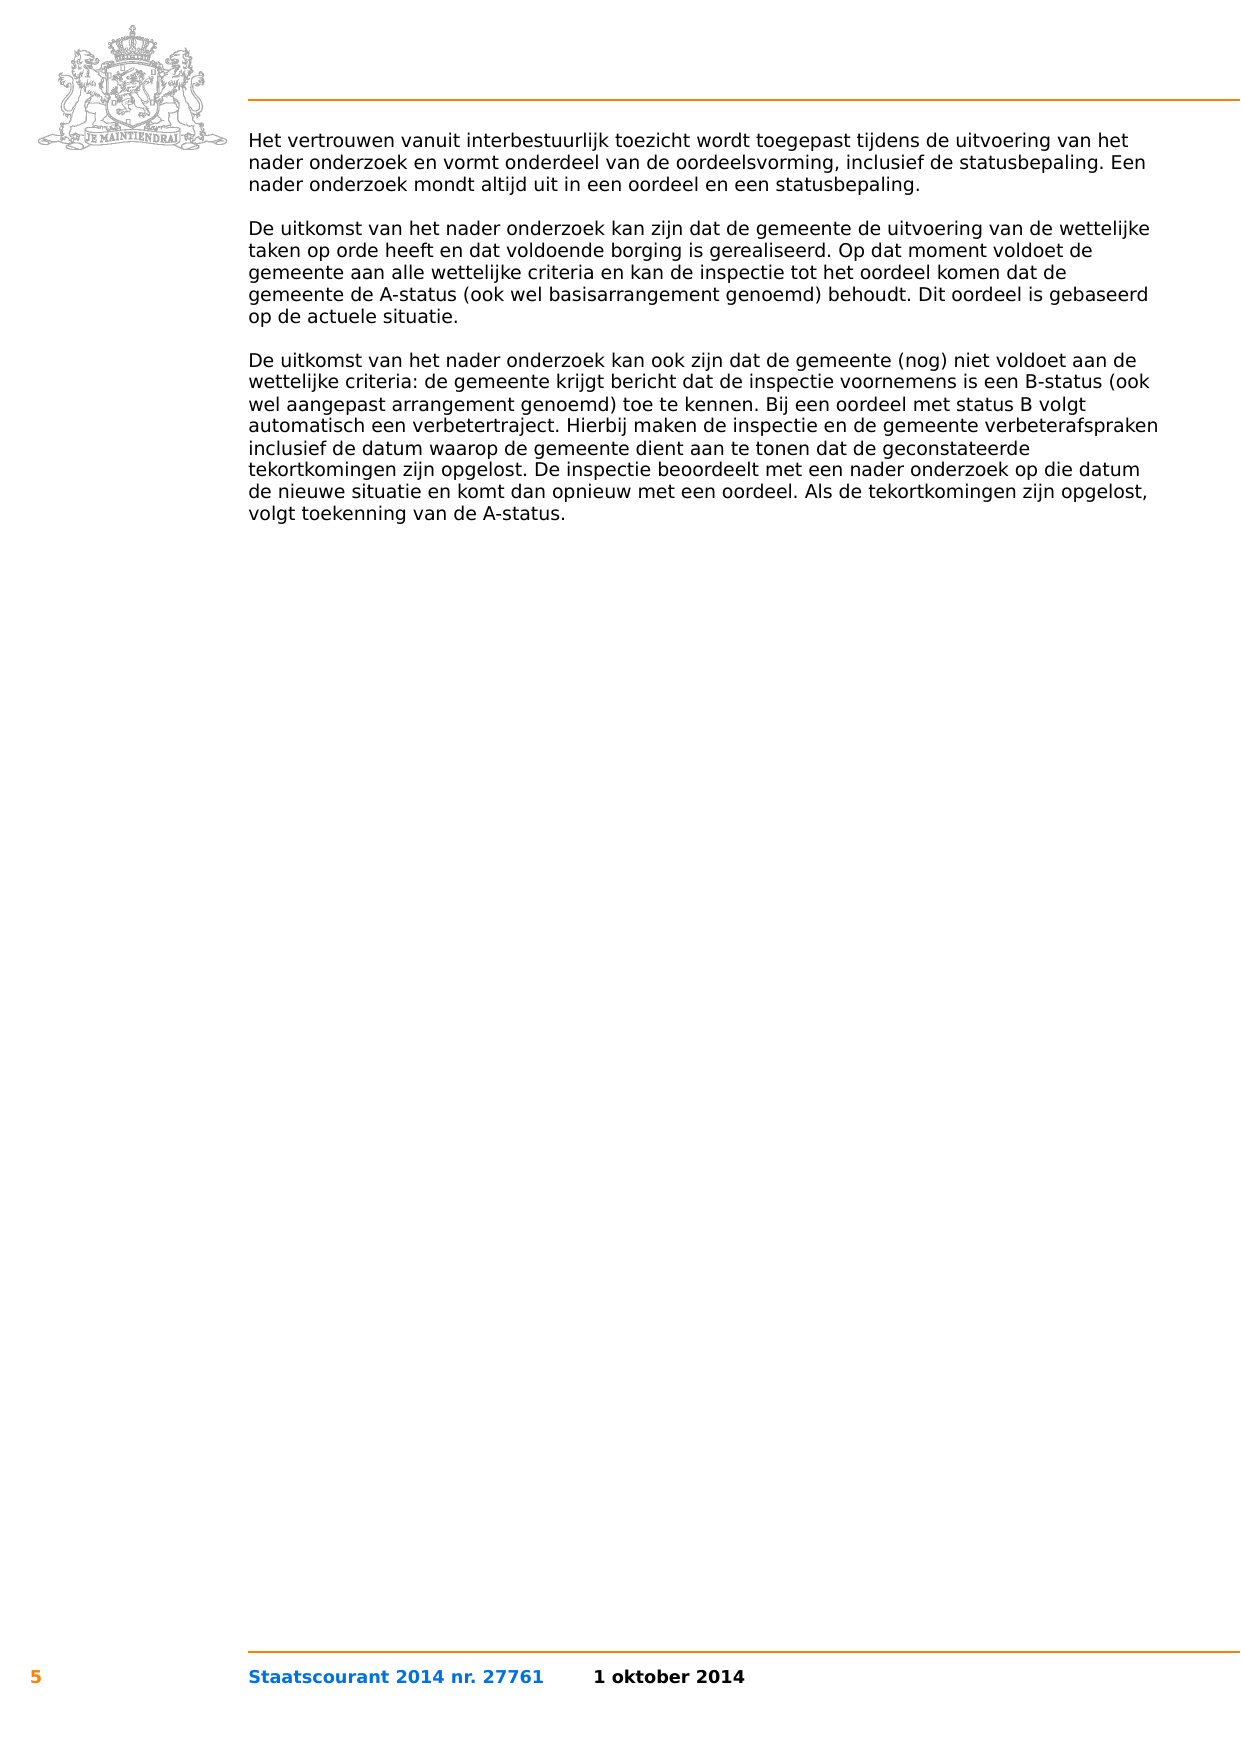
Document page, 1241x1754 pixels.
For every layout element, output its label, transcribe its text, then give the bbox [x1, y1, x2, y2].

text Het vertrouwen vanuit interbestuurlijk toezicht wordt toegepast tijdens de uitvoering van het nader onderzoek en vormt onderdeel van de oordeelsvorming, inclusief de statusbepaling. Een nader onderzoek mondt altijd uit in een oordeel en een statusbepaling. [248, 130, 1163, 196]
text De uitkomst van het nader onderzoek kan ook zijn dat de gemeente (nog) niet voldoet aan de wettelijke criteria: de gemeente krijgt bericht dat de inspectie voornemens is een B-status (ook wel aangepast arrangement genoemd) toe te kennen. Bij een oordeel met status B volgt automatisch een verbetertraject. Hierbij maken de inspectie en de gemeente verbeterafspraken inclusief de datum waarop de gemeente dient aan te tonen dat de geconstateerde tekortkomingen zijn opgelost. De inspectie beoordeelt met een nader onderzoek op die datum de nieuwe situatie en komt dan opnieuw met een oordeel. Als de tekortkomingen zijn opgelost, volgt toekenning van de A-status. [248, 349, 1163, 525]
picture [38, 25, 227, 150]
text De uitkomst van het nader onderzoek kan zijn dat de gemeente de uitvoering van de wettelijke taken op orde heeft en dat voldoende borging is gerealiseerd. Op dat moment voldoet de gemeente aan alle wettelijke criteria en kan de inspectie tot het oordeel komen dat de gemeente de A-status (ook wel basisarrangement genoemd) behoudt. Dit oordeel is gebaseerd op de actuele situatie. [248, 218, 1163, 328]
